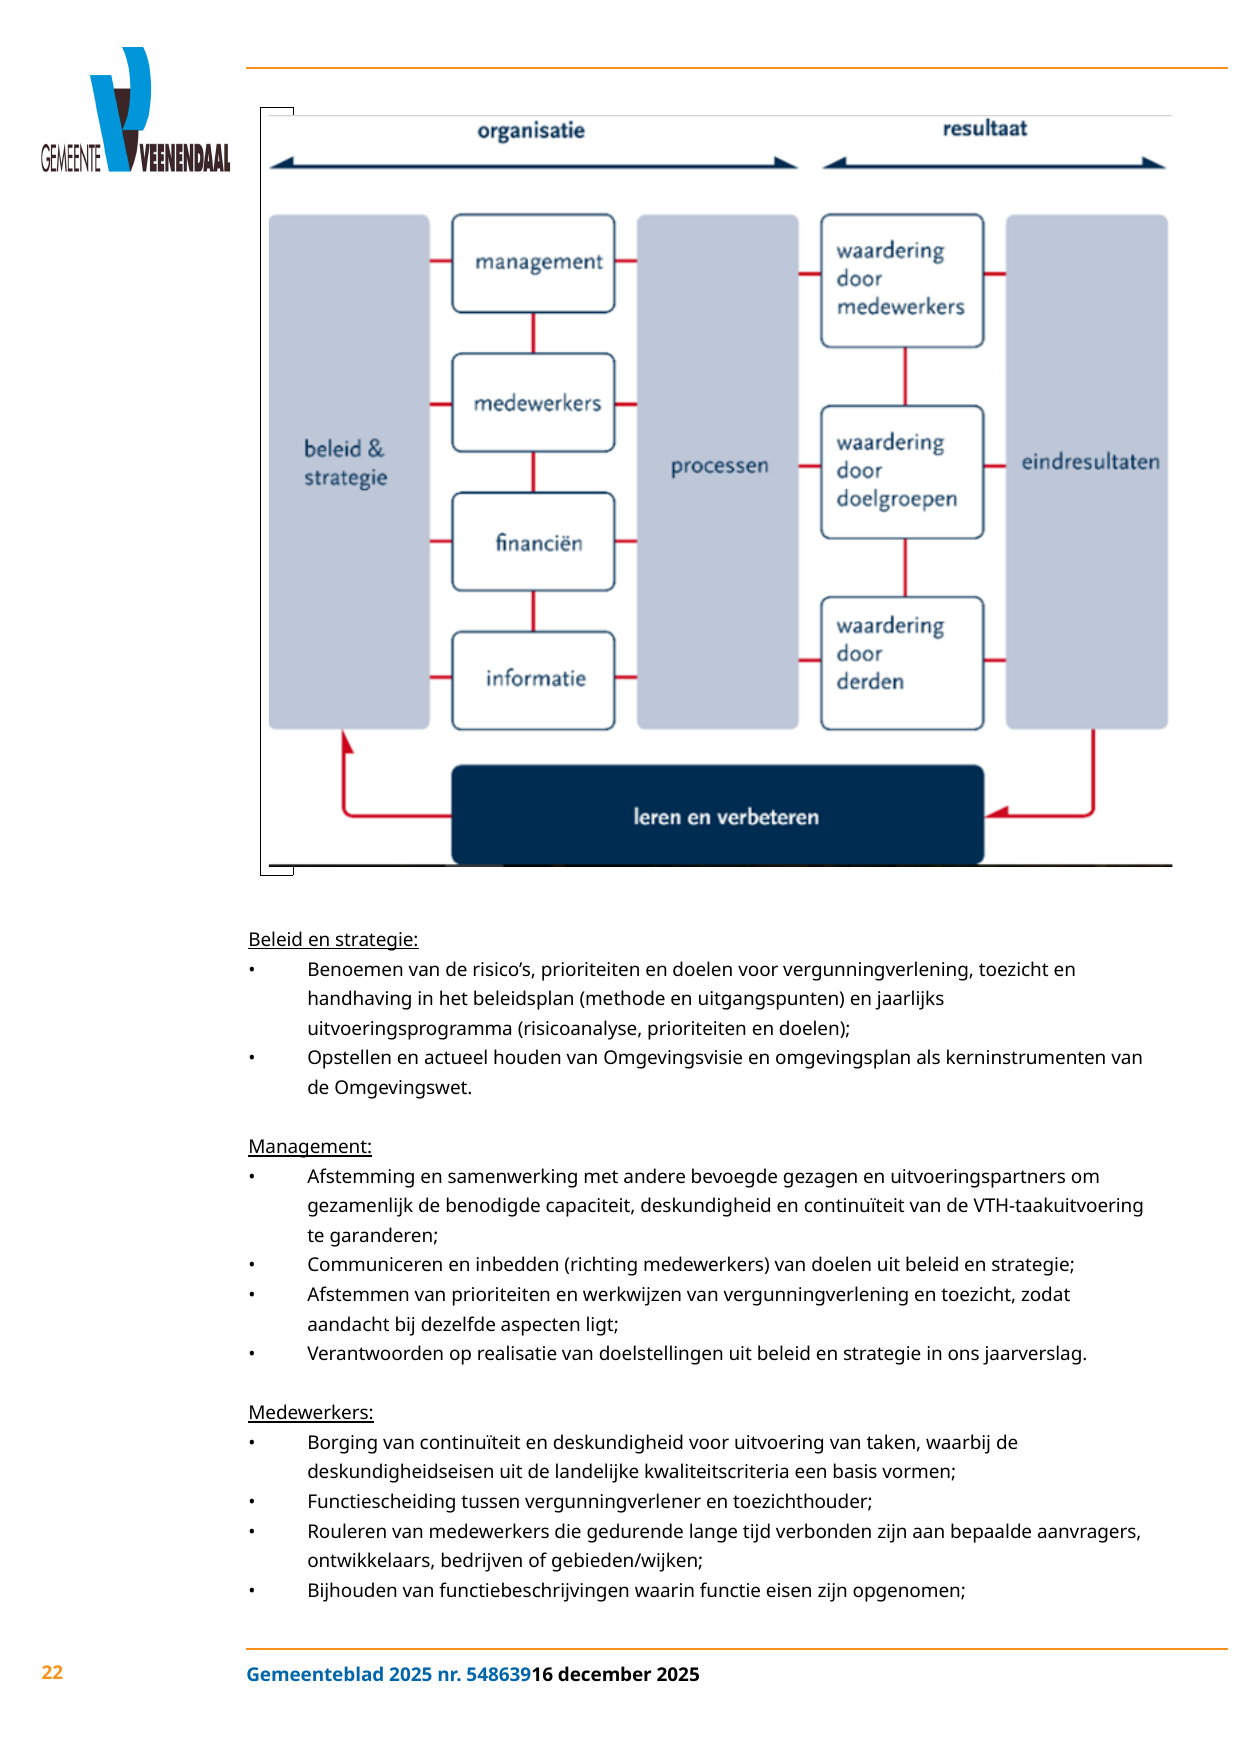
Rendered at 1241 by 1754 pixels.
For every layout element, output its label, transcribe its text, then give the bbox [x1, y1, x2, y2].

list Bijhouden van functiebeschrijvingen waarin functie eisen zijn opgenomen; [248, 1577, 1152, 1603]
list Rouleren van medewerkers die gedurende lange tijd verbonden zijn aan bepaalde aanvragers, ontwikkelaars, bedrijven of gebieden/wijken; [248, 1518, 1152, 1573]
list Verantwoorden op realisatie van doelstellingen uit beleid en strategie in ons jaarverslag. [248, 1340, 1152, 1366]
list Communiceren en inbedden (richting medewerkers) van doelen uit beleid en strategie; [248, 1252, 1152, 1277]
text Medewerkers: [248, 1399, 1152, 1425]
list Afstemmen van prioriteiten en werkwijzen van vergunningverlening en toezicht, zodat aandacht bij dezelfde aspecten ligt; [248, 1281, 1152, 1337]
list Opstellen en actueel houden van Omgevingsvisie en omgevingsplan als kerninstrumenten van de Omgevingswet. [248, 1044, 1152, 1100]
picture [41, 47, 130, 172]
list Functiescheiding tussen vergunningverlener en toezichthouder; [248, 1488, 1152, 1514]
picture [268, 115, 1173, 867]
list Borging van continuïteit en deskundigheid voor uitvoering van taken, waarbij de deskundigheidseisen uit de landelijke kwaliteitscriteria een basis vormen; [248, 1429, 1152, 1484]
picture [123, 47, 231, 172]
list Afstemming en samenwerking met andere bevoegde gezagen en uitvoeringspartners om gezamenlijk de benodigde capaciteit, deskundigheid en continuïteit van de VTH-taakuitvoering te garanderen; [248, 1163, 1152, 1248]
list Benoemen van de risico’s, prioriteiten en doelen voor vergunningverlening, toezicht en handhaving in het beleidsplan (methode en uitgangspunten) en jaarlijks uitvoeringsprogramma (risicoanalyse, prioriteiten en doelen); [248, 956, 1152, 1041]
text Management: [248, 1133, 1152, 1159]
text Beleid en strategie: [248, 926, 1152, 952]
